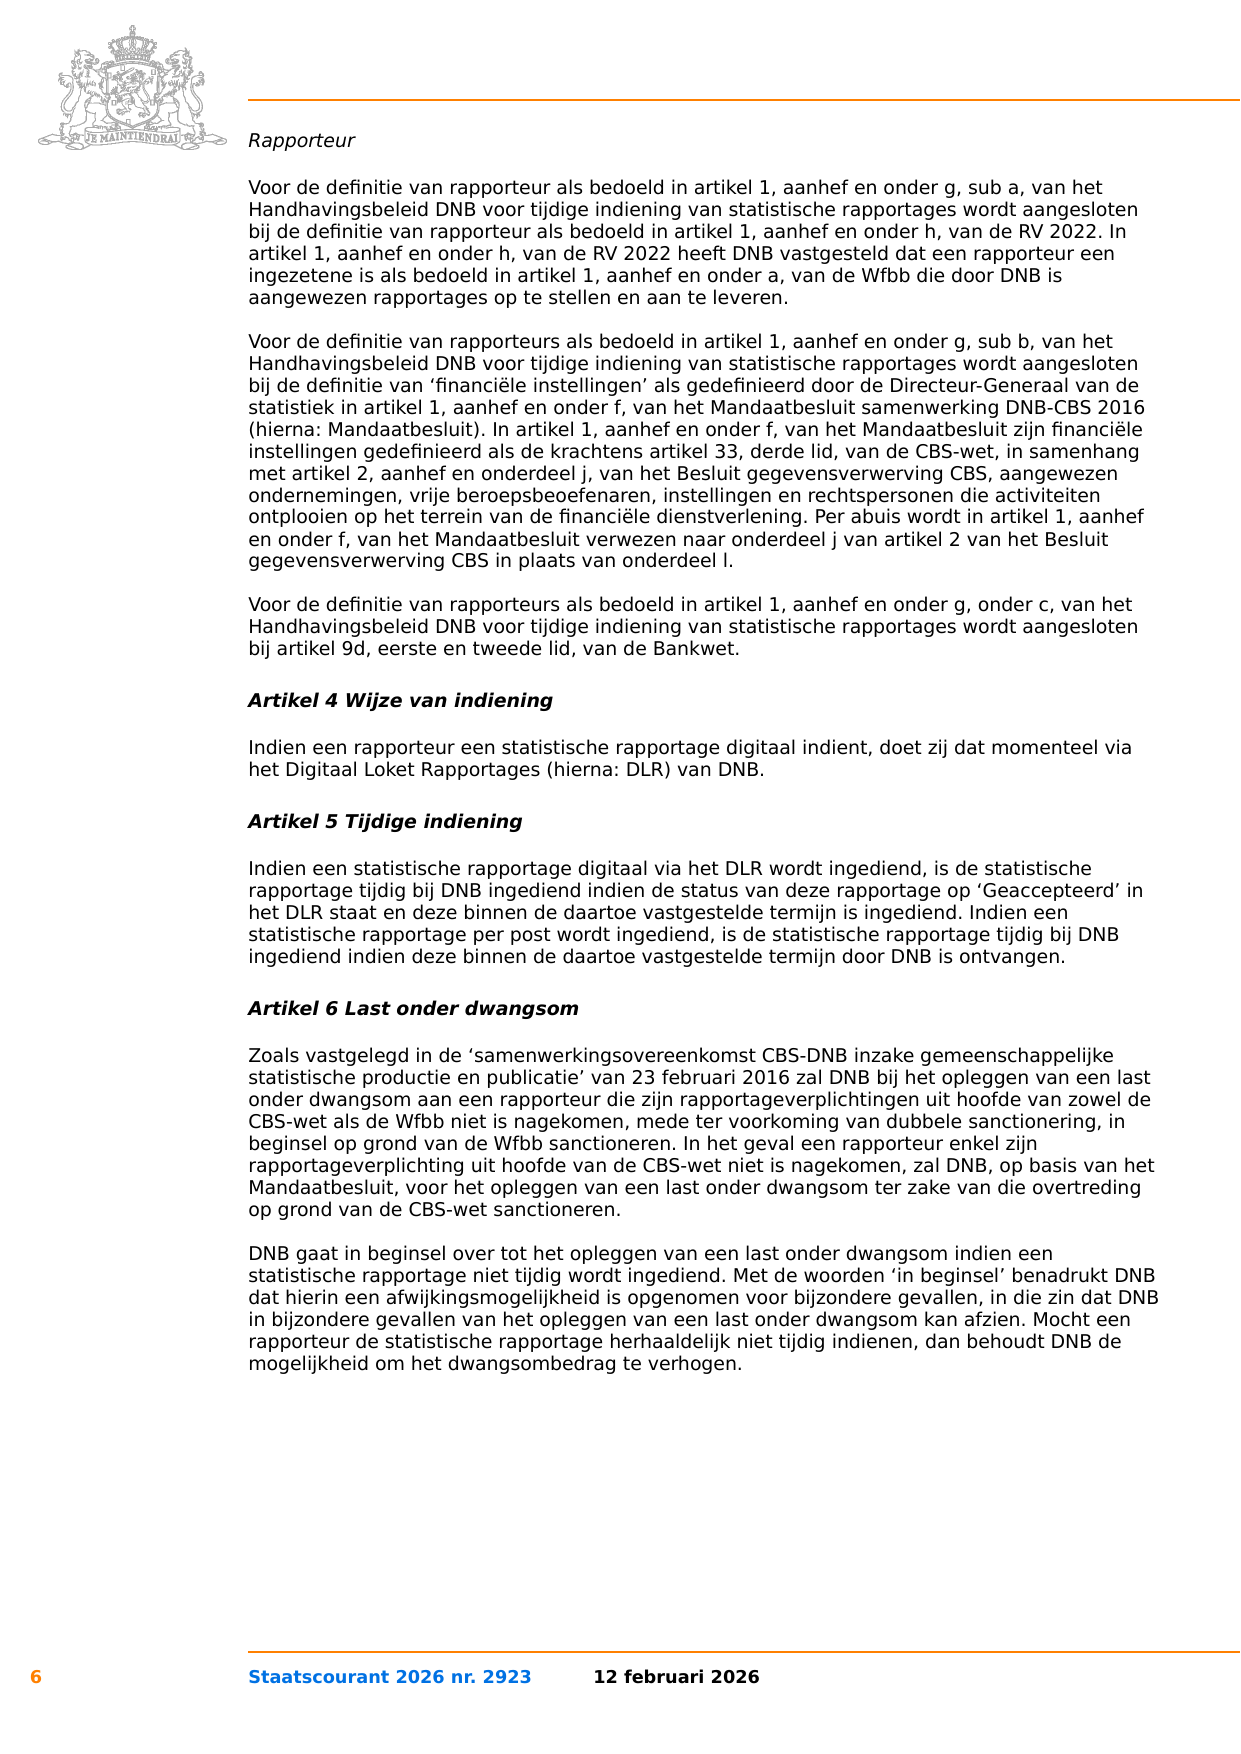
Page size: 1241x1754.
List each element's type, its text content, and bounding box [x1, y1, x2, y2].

subtitle Artikel 5 Tijdige indiening [248, 811, 1163, 833]
text Zoals vastgelegd in de ‘samenwerkingsovereenkomst CBS-DNB inzake gemeenschappelijke statistische productie en publicatie’ van 23 februari 2016 zal DNB bij het opleggen van een last onder dwangsom aan een rapporteur die zijn rapportageverplichtingen uit hoofde van zowel de CBS-wet als de Wfbb niet is nagekomen, mede ter voorkoming van dubbele sanctionering, in beginsel op grond van de Wfbb sanctioneren. In het geval een rapporteur enkel zijn rapportageverplichting uit hoofde van de CBS-wet niet is nagekomen, zal DNB, op basis van het Mandaatbesluit, voor het opleggen van een last onder dwangsom ter zake van die overtreding op grond van de CBS-wet sanctioneren. [248, 1045, 1163, 1221]
text Indien een rapporteur een statistische rapportage digitaal indient, doet zij dat momenteel via het Digitaal Loket Rapportages (hierna: DLR) van DNB. [248, 737, 1163, 781]
text Voor de definitie van rapporteurs als bedoeld in artikel 1, aanhef en onder g, sub b, van het Handhavingsbeleid DNB voor tijdige indiening van statistische rapportages wordt aangesloten bij de definitie van ‘financiële instellingen’ als gedefinieerd door de Directeur-Generaal van de statistiek in artikel 1, aanhef en onder f, van het Mandaatbesluit samenwerking DNB-CBS 2016 (hierna: Mandaatbesluit). In artikel 1, aanhef en onder f, van het Mandaatbesluit zijn financiële instellingen gedefinieerd als de krachtens artikel 33, derde lid, van de CBS-wet, in samenhang met artikel 2, aanhef en onderdeel j, van het Besluit gegevensverwerving CBS, aangewezen ondernemingen, vrije beroepsbeoefenaren, instellingen en rechtspersonen die activiteiten ontplooien op het terrein van de financiële dienstverlening. Per abuis wordt in artikel 1, aanhef en onder f, van het Mandaatbesluit verwezen naar onderdeel j van artikel 2 van het Besluit gegevensverwerving CBS in plaats van onderdeel l. [248, 331, 1163, 572]
picture [38, 25, 227, 150]
subtitle Artikel 6 Last onder dwangsom [248, 998, 1163, 1020]
text Voor de definitie van rapporteur als bedoeld in artikel 1, aanhef en onder g, sub a, van het Handhavingsbeleid DNB voor tijdige indiening van statistische rapportages wordt aangesloten bij de definitie van rapporteur als bedoeld in artikel 1, aanhef en onder h, van de RV 2022. In artikel 1, aanhef en onder h, van de RV 2022 heeft DNB vastgesteld dat een rapporteur een ingezetene is als bedoeld in artikel 1, aanhef en onder a, van de Wfbb die door DNB is aangewezen rapportages op te stellen en aan te leveren. [248, 177, 1163, 309]
text Indien een statistische rapportage digitaal via het DLR wordt ingediend, is de statistische rapportage tijdig bij DNB ingediend indien de status van deze rapportage op ‘Geaccepteerd’ in het DLR staat en deze binnen de daartoe vastgestelde termijn is ingediend. Indien een statistische rapportage per post wordt ingediend, is de statistische rapportage tijdig bij DNB ingediend indien deze binnen de daartoe vastgestelde termijn door DNB is ontvangen. [248, 858, 1163, 968]
text Voor de definitie van rapporteurs als bedoeld in artikel 1, aanhef en onder g, onder c, van het Handhavingsbeleid DNB voor tijdige indiening van statistische rapportages wordt aangesloten bij artikel 9d, eerste en tweede lid, van de Bankwet. [248, 594, 1163, 660]
subtitle Artikel 4 Wijze van indiening [248, 690, 1163, 712]
subtitle Rapporteur [248, 130, 1163, 152]
text DNB gaat in beginsel over tot het opleggen van een last onder dwangsom indien een statistische rapportage niet tijdig wordt ingediend. Met de woorden ‘in beginsel’ benadrukt DNB dat hierin een afwijkingsmogelijkheid is opgenomen voor bijzondere gevallen, in die zin dat DNB in bijzondere gevallen van het opleggen van een last onder dwangsom kan afzien. Mocht een rapporteur de statistische rapportage herhaaldelijk niet tijdig indienen, dan behoudt DNB de mogelijkheid om het dwangsombedrag te verhogen. [248, 1243, 1163, 1374]
